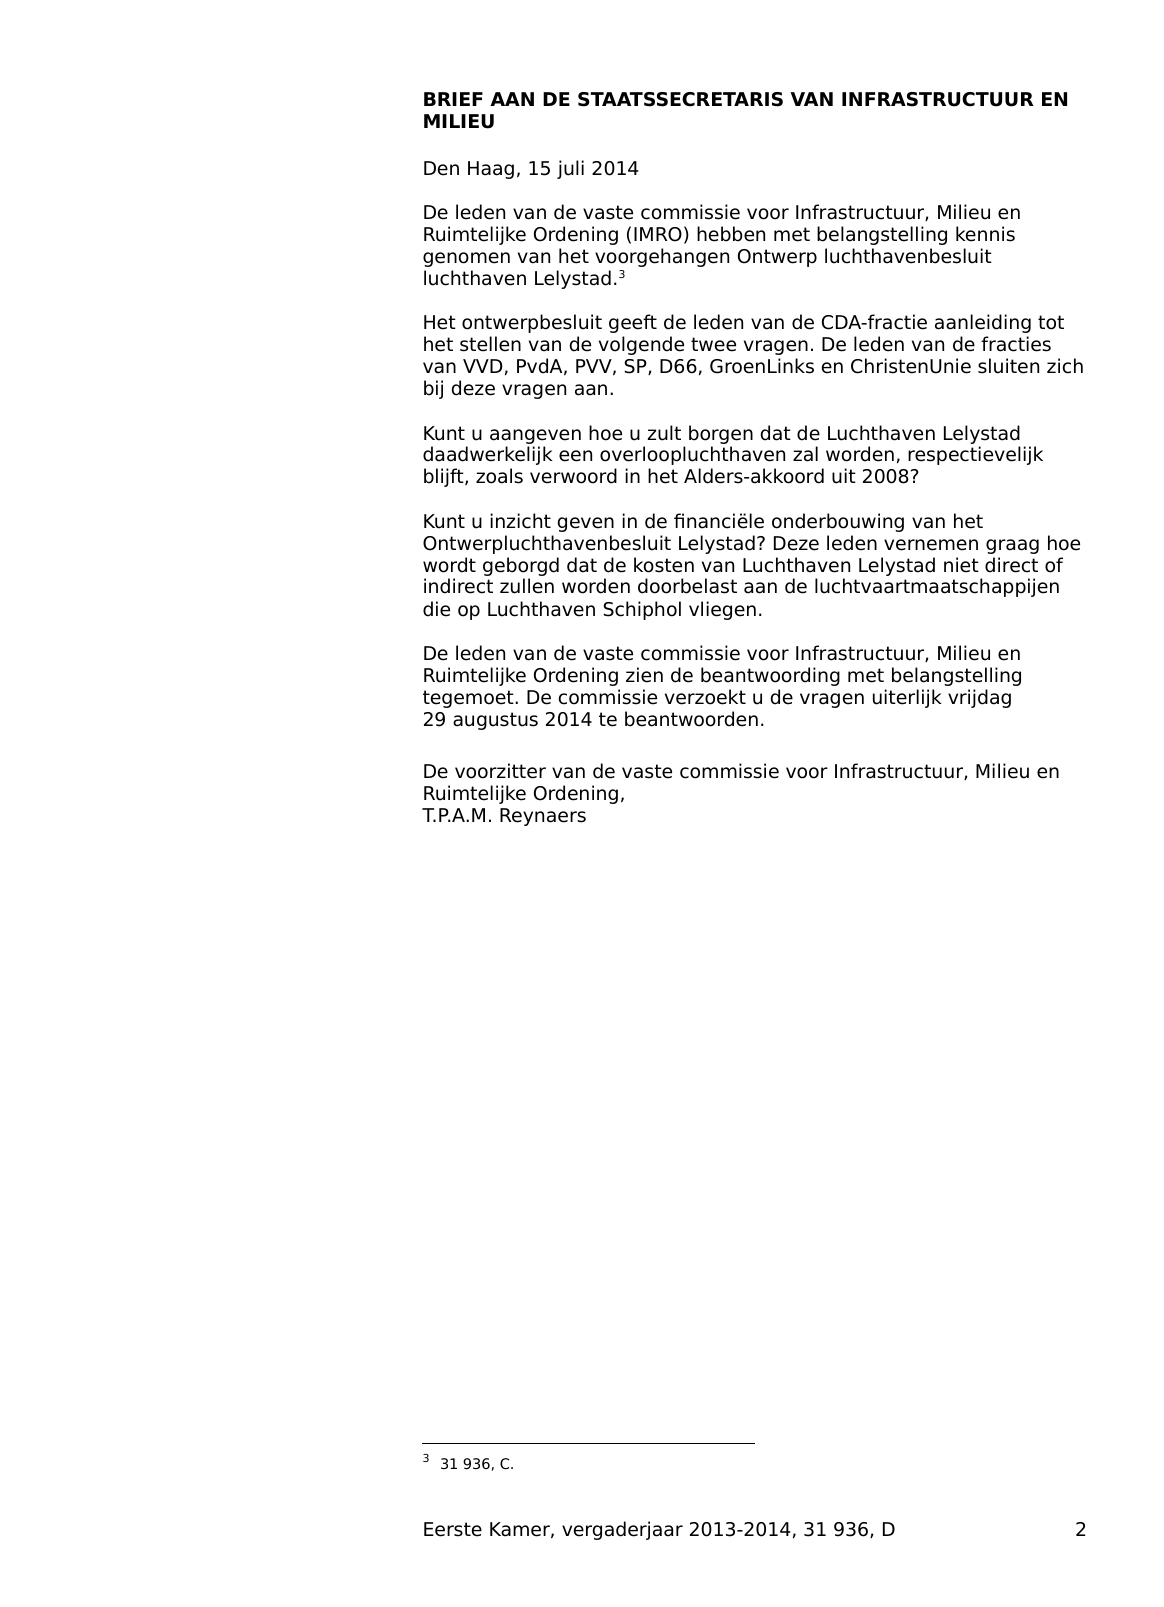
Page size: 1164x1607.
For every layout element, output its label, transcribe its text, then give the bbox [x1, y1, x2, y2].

text 31 936, C. [422, 1452, 1087, 1474]
text De voorzitter van de vaste commissie voor Infrastructuur, Milieu en Ruimtelijke Ordening, T.P.A.M. Reynaers [422, 761, 1087, 826]
subtitle BRIEF AAN DE STAATSSECRETARIS VAN INFRASTRUCTUUR EN MILIEU [422, 89, 1087, 133]
text De leden van de vaste commissie voor Infrastructuur, Milieu en Ruimtelijke Ordening (IMRO) hebben met belangstelling kennis genomen van het voorgehangen Ontwerp luchthavenbesluit luchthaven Lelystad. [422, 202, 1087, 290]
text Den Haag, 15 juli 2014 [422, 158, 1087, 180]
text Kunt u aangeven hoe u zult borgen dat de Luchthaven Lelystad daadwerkelijk een overloopluchthaven zal worden, respectievelijk blijft, zoals verwoord in het Alders-akkoord uit 2008? [422, 422, 1087, 488]
text Het ontwerpbesluit geeft de leden van de CDA-fractie aanleiding tot het stellen van de volgende twee vragen. De leden van de fracties van VVD, PvdA, PVV, SP, D66, GroenLinks en ChristenUnie sluiten zich bij deze vragen aan. [422, 312, 1087, 400]
text Kunt u inzicht geven in de financiële onderbouwing van het Ontwerpluchthavenbesluit Lelystad? Deze leden vernemen graag hoe wordt geborgd dat de kosten van Luchthaven Lelystad niet direct of indirect zullen worden doorbelast aan de luchtvaartmaatschappijen die op Luchthaven Schiphol vliegen. [422, 511, 1087, 620]
text De leden van de vaste commissie voor Infrastructuur, Milieu en Ruimtelijke Ordening zien de beantwoording met belangstelling tegemoet. De commissie verzoekt u de vragen uiterlijk vrijdag 29 augustus 2014 te beantwoorden. [422, 643, 1087, 731]
